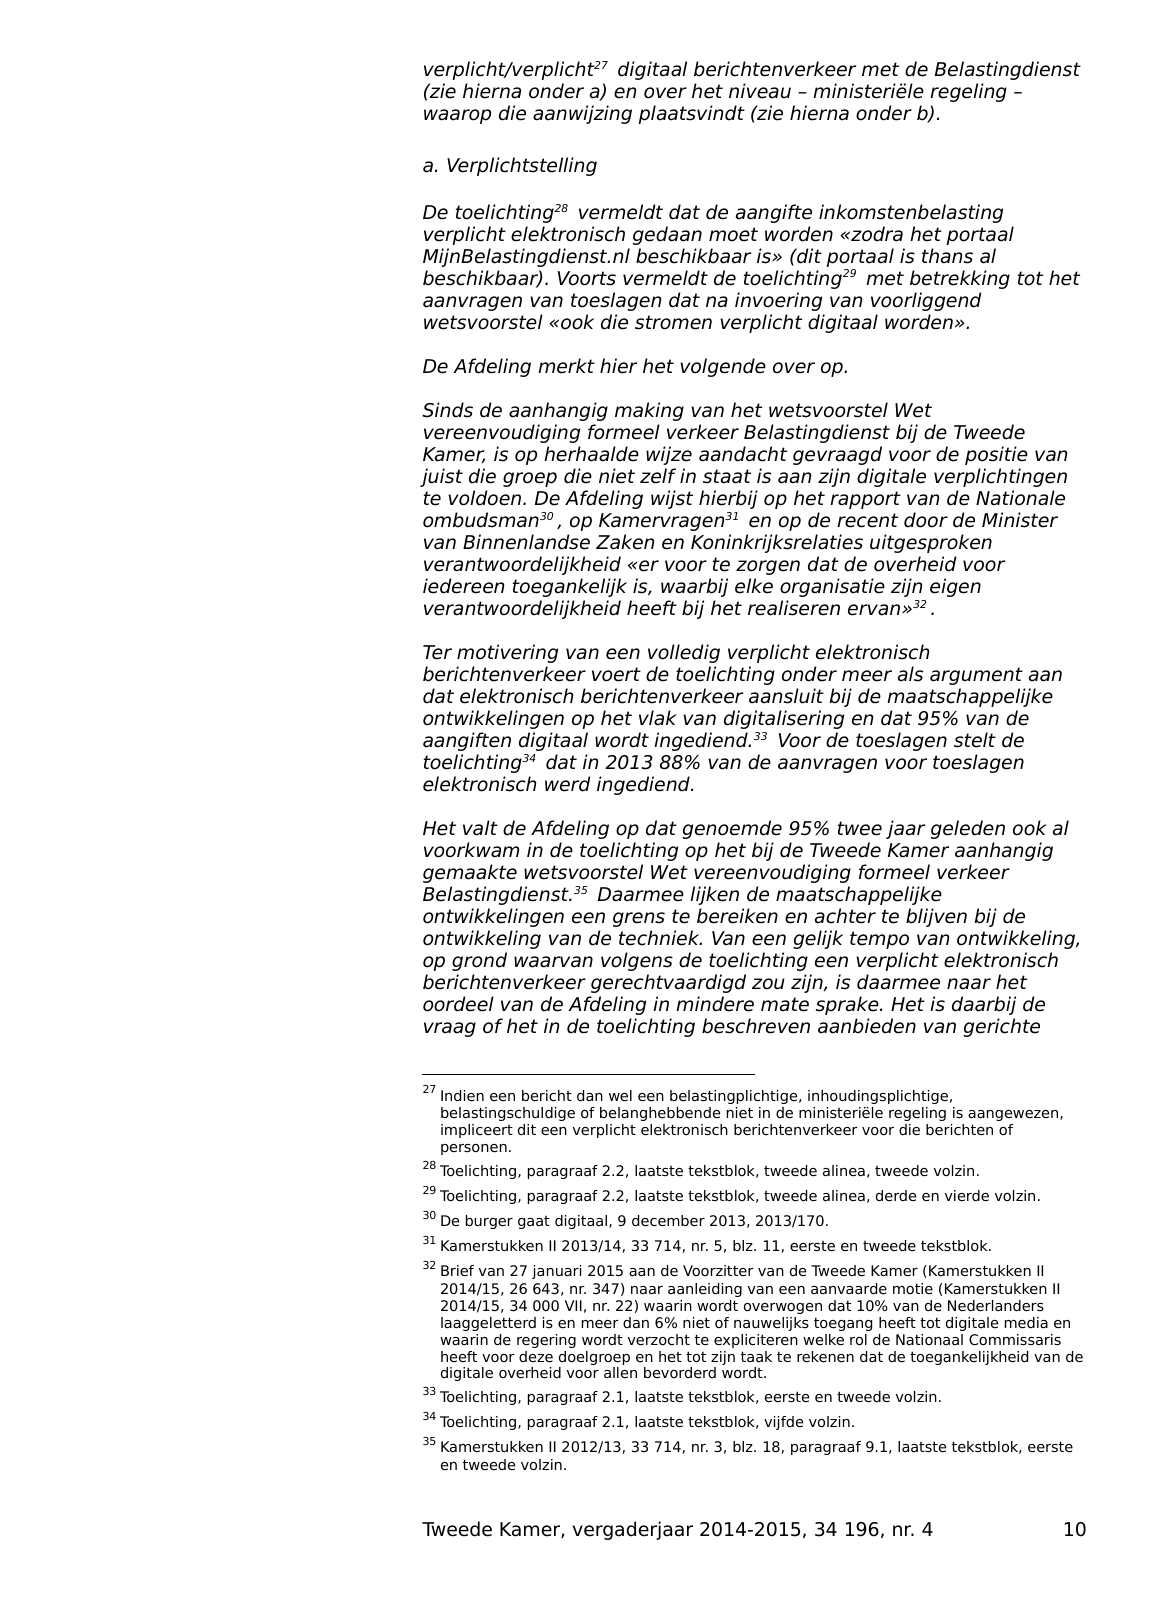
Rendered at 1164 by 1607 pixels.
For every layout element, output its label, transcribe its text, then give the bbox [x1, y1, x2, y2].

subtitle a. Verplichtstelling [422, 155, 1087, 177]
text Toelichting, paragraaf 2.1, laatste tekstblok, eerste en tweede volzin. [422, 1385, 1087, 1407]
text Indien een bericht dan wel een belastingplichtige, inhoudingsplichtige, belastingschuldige of belanghebbende niet in de ministeriële regeling is aangewezen, impliceert dit een verplicht elektronisch berichtenverkeer voor die berichten of personen. [422, 1083, 1087, 1156]
text Het valt de Afdeling op dat genoemde 95% twee jaar geleden ook al voorkwam in de toelichting op het bij de Tweede Kamer aanhangig gemaakte wetsvoorstel Wet vereenvoudiging formeel verkeer Belastingdienst. Daarmee lijken de maatschappelijke ontwikkelingen een grens te bereiken en achter te blijven bij de ontwikkeling van de techniek. Van een gelijk tempo van ontwikkeling, op grond waarvan volgens de toelichting een verplicht elektronisch berichtenverkeer gerechtvaardigd zou zijn, is daarmee naar het oordeel van de Afdeling in mindere mate sprake. Het is daarbij de vraag of het in de toelichting beschreven aanbieden van gerichte [422, 818, 1087, 1038]
text Toelichting, paragraaf 2.2, laatste tekstblok, tweede alinea, tweede volzin. [422, 1159, 1087, 1181]
text Sinds de aanhangig making van het wetsvoorstel Wet vereenvoudiging formeel verkeer Belastingdienst bij de Tweede Kamer, is op herhaalde wijze aandacht gevraagd voor de positie van juist die groep die niet zelf in staat is aan zijn digitale verplichtingen te voldoen. De Afdeling wijst hierbij op het rapport van de Nationale ombudsman, op Kamervragen en op de recent door de Minister van Binnenlandse Zaken en Koninkrijksrelaties uitgesproken verantwoordelijkheid «er voor te zorgen dat de overheid voor iedereen toegankelijk is, waarbij elke organisatie zijn eigen verantwoordelijkheid heeft bij het realiseren ervan». [422, 400, 1087, 620]
text Kamerstukken II 2012/13, 33 714, nr. 3, blz. 18, paragraaf 9.1, laatste tekstblok, eerste en tweede volzin. [422, 1435, 1087, 1474]
text verplicht/verplicht digitaal berichtenverkeer met de Belastingdienst (zie hierna onder a) en over het niveau – ministeriële regeling – waarop die aanwijzing plaatsvindt (zie hierna onder b). [422, 59, 1087, 125]
text Kamerstukken II 2013/14, 33 714, nr. 5, blz. 11, eerste en tweede tekstblok. [422, 1234, 1087, 1256]
text Brief van 27 januari 2015 aan de Voorzitter van de Tweede Kamer (Kamerstukken II 2014/15, 26 643, nr. 347) naar aanleiding van een aanvaarde motie (Kamerstukken II 2014/15, 34 000 VII, nr. 22) waarin wordt overwogen dat 10% van de Nederlanders laaggeletterd is en meer dan 6% niet of nauwelijks toegang heeft tot digitale media en waarin de regering wordt verzocht te expliciteren welke rol de Nationaal Commissaris heeft voor deze doelgroep en het tot zijn taak te rekenen dat de toegankelijkheid van de digitale overheid voor allen bevorderd wordt. [422, 1259, 1087, 1382]
text Ter motivering van een volledig verplicht elektronisch berichtenverkeer voert de toelichting onder meer als argument aan dat elektronisch berichtenverkeer aansluit bij de maatschappelijke ontwikkelingen op het vlak van digitalisering en dat 95% van de aangiften digitaal wordt ingediend. Voor de toeslagen stelt de toelichting dat in 2013 88% van de aanvragen voor toeslagen elektronisch werd ingediend. [422, 642, 1087, 796]
text De Afdeling merkt hier het volgende over op. [422, 356, 1087, 378]
text Toelichting, paragraaf 2.1, laatste tekstblok, vijfde volzin. [422, 1410, 1087, 1432]
text De burger gaat digitaal, 9 december 2013, 2013/170. [422, 1209, 1087, 1231]
text De toelichting vermeldt dat de aangifte inkomstenbelasting verplicht elektronisch gedaan moet worden «zodra het portaal MijnBelastingdienst.nl beschikbaar is» (dit portaal is thans al beschikbaar). Voorts vermeldt de toelichting met betrekking tot het aanvragen van toeslagen dat na invoering van voorliggend wetsvoorstel «ook die stromen verplicht digitaal worden». [422, 202, 1087, 334]
text Toelichting, paragraaf 2.2, laatste tekstblok, tweede alinea, derde en vierde volzin. [422, 1184, 1087, 1206]
